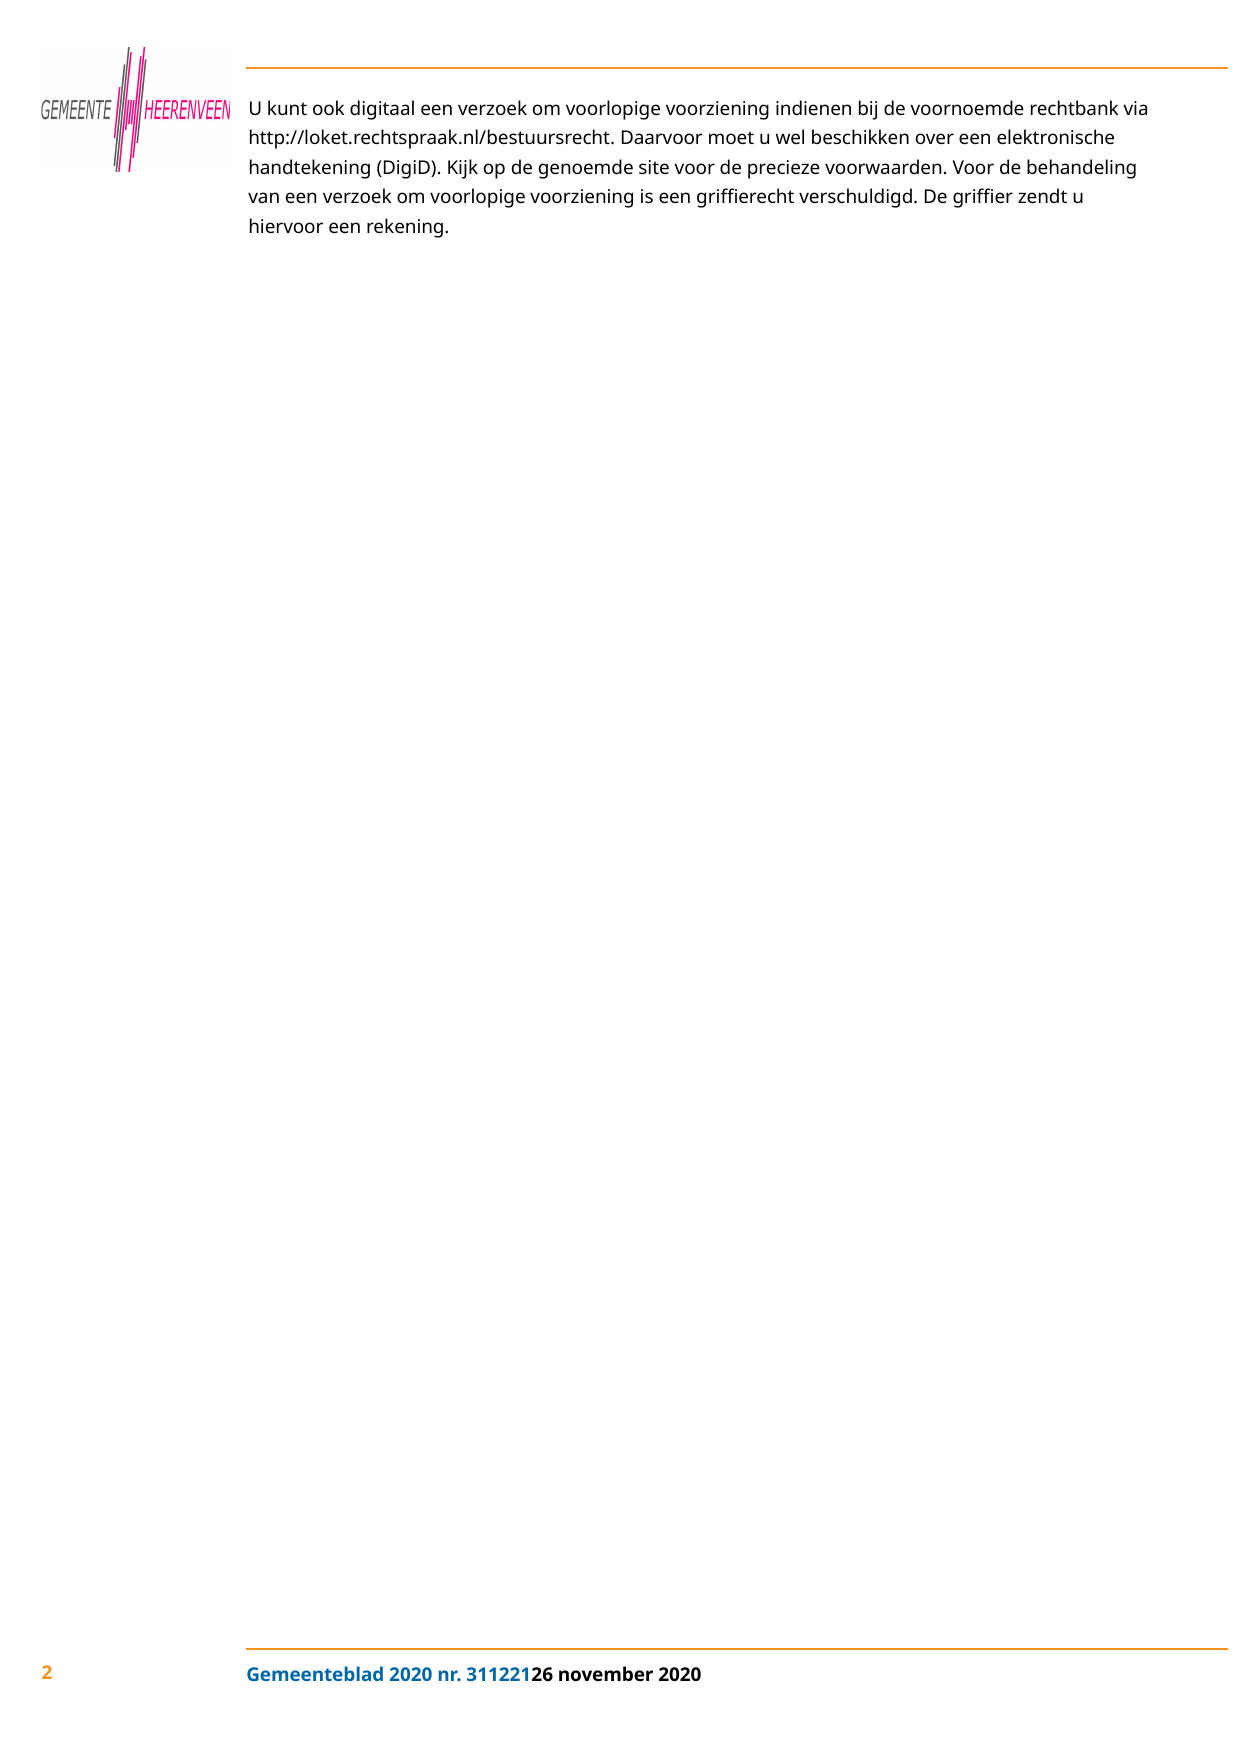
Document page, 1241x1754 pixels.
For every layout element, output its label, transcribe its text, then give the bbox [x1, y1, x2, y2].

text U kunt ook digitaal een verzoek om voorlopige voorziening indienen bij de voornoemde rechtbank via http://loket.rechtspraak.nl/bestuursrecht. Daarvoor moet u wel beschikken over een elektronische handtekening (DigiD). Kijk op de genoemde site voor de precieze voorwaarden. Voor de behandeling van een verzoek om voorlopige voorziening is een griffierecht verschuldigd. De griffier zendt u hiervoor een rekening. [248, 95, 1152, 239]
picture [41, 47, 231, 172]
